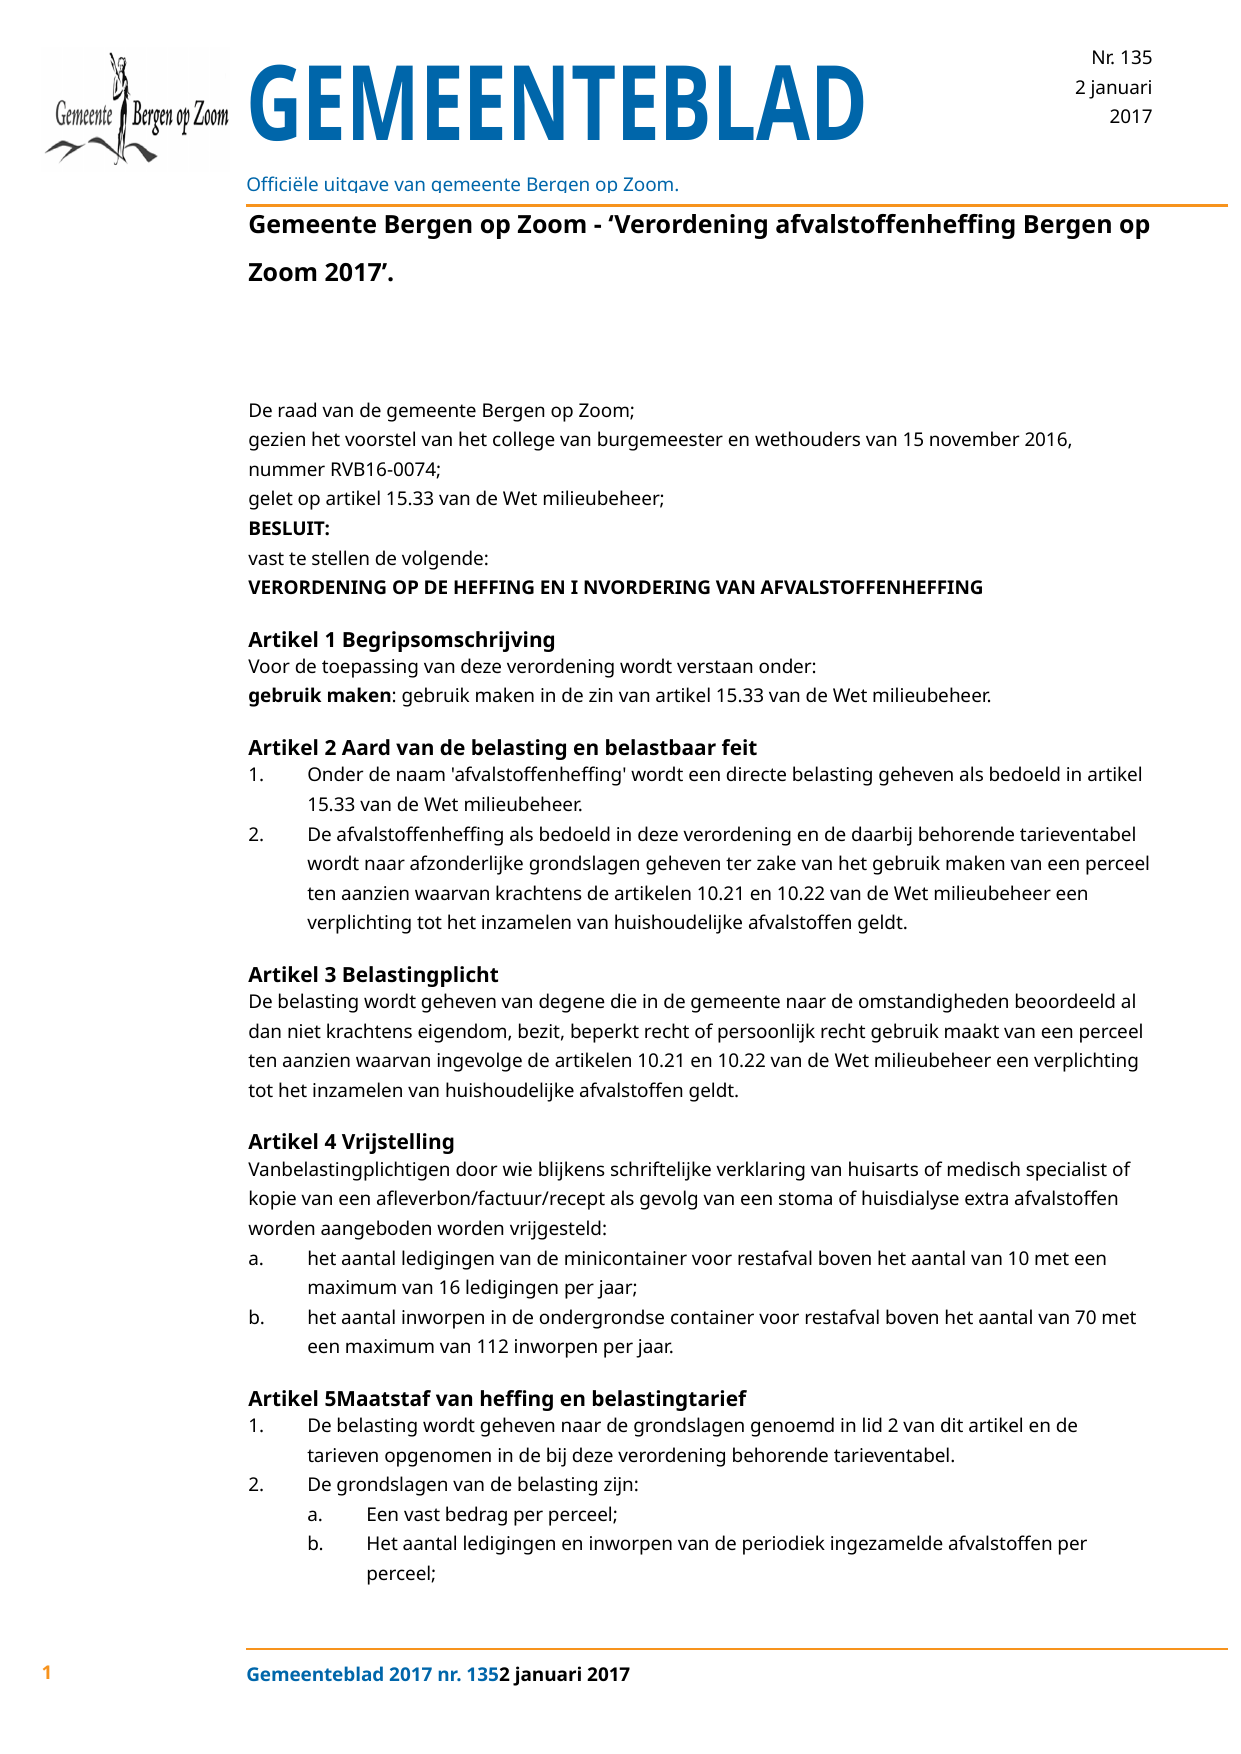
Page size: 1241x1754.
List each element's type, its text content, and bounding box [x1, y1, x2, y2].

text gebruik maken: gebruik maken in de zin van artikel 15.33 van de Wet milieubeheer. [248, 683, 1152, 708]
list Een vast bedrag per perceel; [307, 1501, 1152, 1527]
text De raad van de gemeente Bergen op Zoom; [248, 397, 1152, 422]
text Artikel 1 Begripsomschrijving [248, 625, 1152, 653]
text Gemeente Bergen op Zoom - ‘Verordening afvalstoffenheffing Bergen op Zoom 2017’. [248, 207, 1152, 288]
list De grondslagen van de belasting zijn: [248, 1471, 1152, 1497]
text gelet op artikel 15.33 van de Wet milieubeheer; [248, 486, 1152, 511]
text Artikel 3 Belastingplicht [248, 960, 1152, 988]
text Voor de toepassing van deze verordening wordt verstaan onder: [248, 653, 1152, 679]
text vast te stellen de volgende: [248, 545, 1152, 570]
list het aantal inworpen in de ondergrondse container voor restafval boven het aantal van 70 met een maximum van 112 inworpen per jaar. [248, 1304, 1152, 1359]
text Vanbelastingplichtigen door wie blijkens schriftelijke verklaring van huisarts of medisch specialist of kopie van een afleverbon/factuur/recept als gevolg van een stoma of huisdialyse extra afvalstoffen worden aangeboden worden vrijgesteld: [248, 1156, 1152, 1241]
text Artikel 2 Aard van de belasting en belastbaar feit [248, 733, 1152, 762]
text gezien het voorstel van het college van burgemeester en wethouders van 15 november 2016, nummer RVB16-0074; [248, 426, 1152, 482]
picture [41, 47, 231, 172]
list De belasting wordt geheven naar de grondslagen genoemd in lid 2 van dit artikel en de tarieven opgenomen in de bij deze verordening behorende tarieventabel. [248, 1412, 1152, 1468]
text De belasting wordt geheven van degene die in de gemeente naar de omstandigheden beoordeeld al dan niet krachtens eigendom, bezit, beperkt recht of persoonlijk recht gebruik maakt van een perceel ten aanzien waarvan ingevolge de artikelen 10.21 en 10.22 van de Wet milieubeheer een verplichting tot het inzamelen van huishoudelijke afvalstoffen geldt. [248, 988, 1152, 1103]
text Artikel 5Maatstaf van heffing en belastingtarief [248, 1384, 1152, 1412]
text Artikel 4 Vrijstelling [248, 1127, 1152, 1156]
list Onder de naam 'afvalstoffenheffing' wordt een directe belasting geheven als bedoeld in artikel 15.33 van de Wet milieubeheer. [248, 762, 1152, 817]
text VERORDENING OP DE HEFFING EN I NVORDERING VAN AFVALSTOFFENHEFFING [248, 574, 1152, 600]
list het aantal ledigingen van de minicontainer voor restafval boven het aantal van 10 met een maximum van 16 ledigingen per jaar; [248, 1245, 1152, 1300]
text BESLUIT: [248, 515, 1152, 541]
list Het aantal ledigingen en inworpen van de periodiek ingezamelde afvalstoffen per perceel; [307, 1531, 1152, 1586]
list De afvalstoffenheffing als bedoeld in deze verordening en de daarbij behorende tarieventabel wordt naar afzonderlijke grondslagen geheven ter zake van het gebruik maken van een perceel ten aanzien waarvan krachtens de artikelen 10.21 en 10.22 van de Wet milieubeheer een verplichting tot het inzamelen van huishoudelijke afvalstoffen geldt. [248, 821, 1152, 935]
